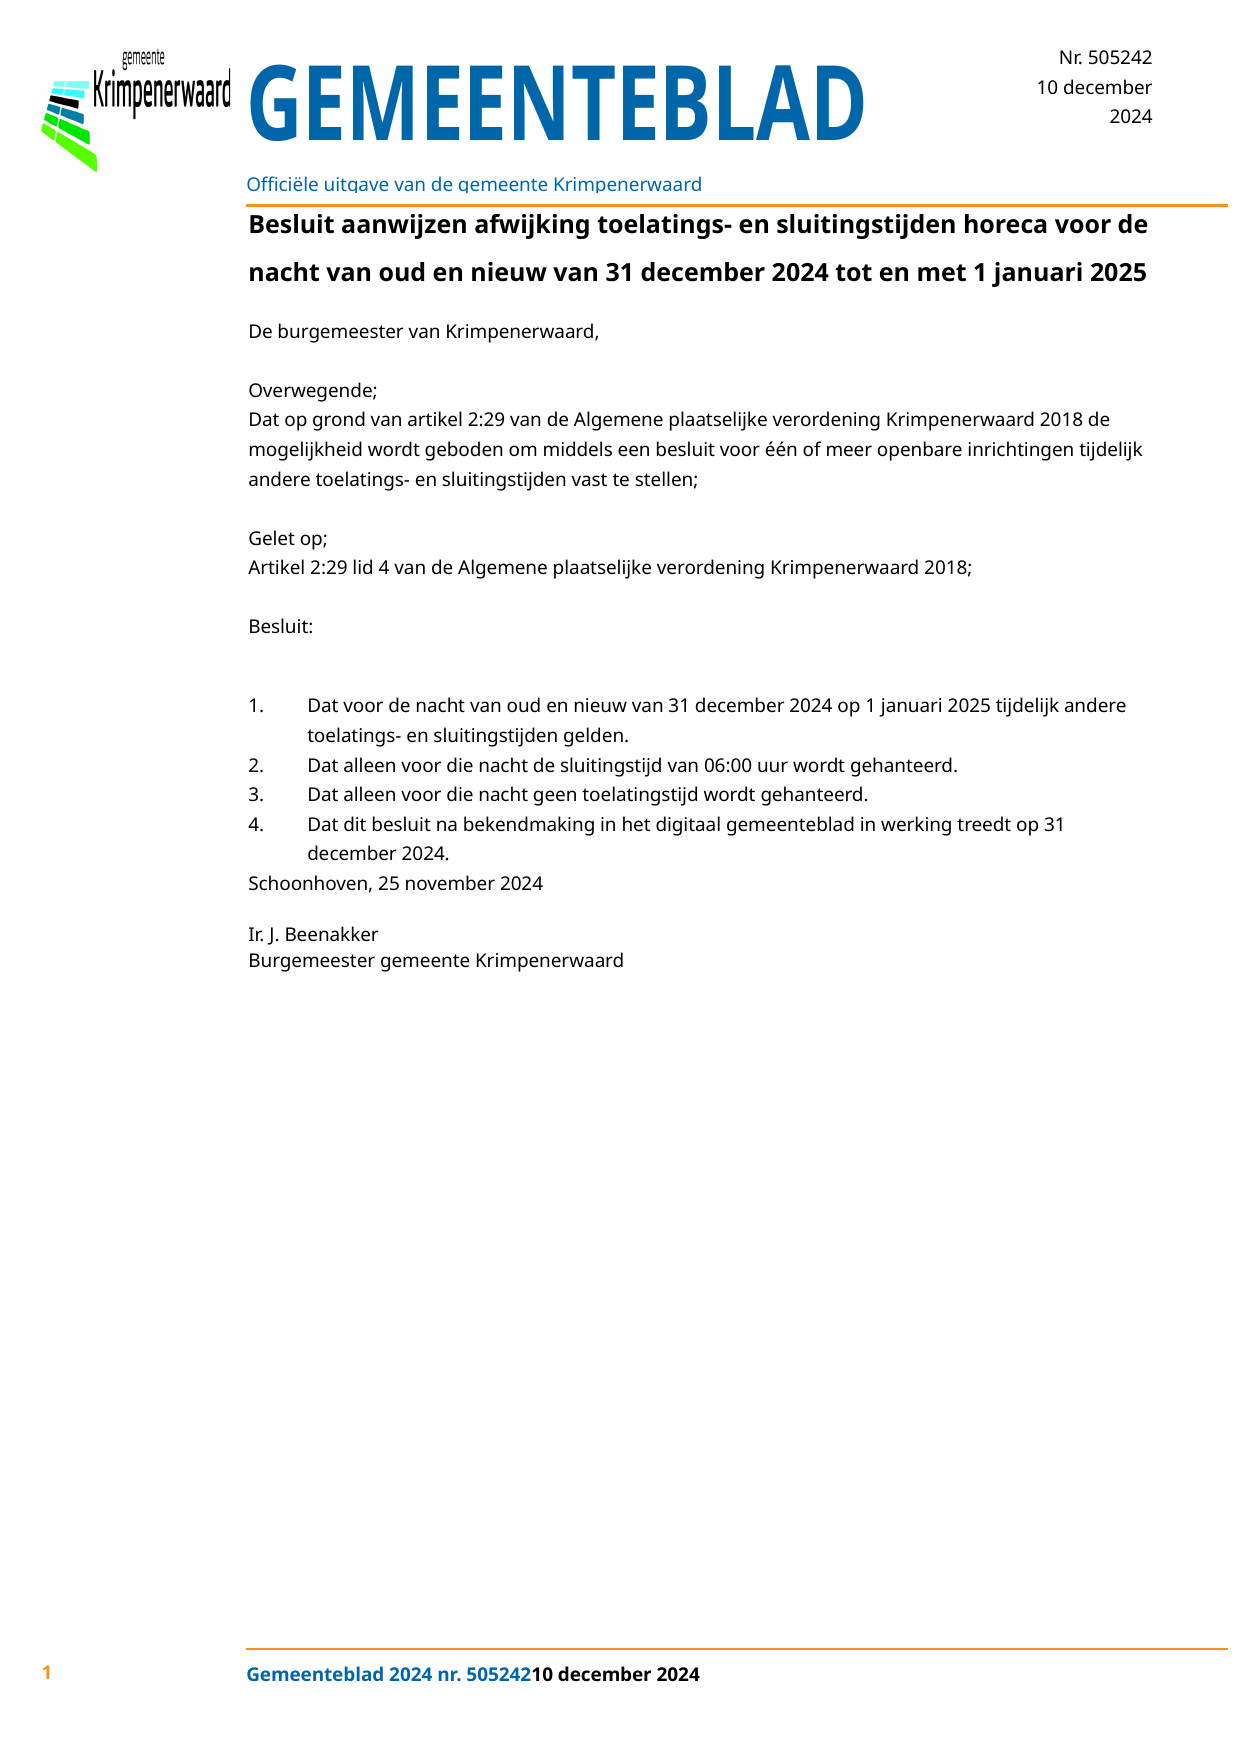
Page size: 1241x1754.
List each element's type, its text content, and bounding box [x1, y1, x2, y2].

text Ir. J. Beenakker [248, 922, 1152, 947]
list Dat alleen voor die nacht de sluitingstijd van 06:00 uur wordt gehanteerd. [248, 752, 1152, 777]
list Dat alleen voor die nacht geen toelatingstijd wordt gehanteerd. [248, 781, 1152, 807]
text Overwegende; [248, 377, 1152, 403]
list Dat dit besluit na bekendmaking in het digitaal gemeenteblad in werking treedt op 31 december 2024. [248, 811, 1152, 866]
text Gelet op; [248, 525, 1152, 551]
text Schoonhoven, 25 november 2024 [248, 870, 1152, 896]
text Artikel 2:29 lid 4 van de Algemene plaatselijke verordening Krimpenerwaard 2018; [248, 554, 1152, 580]
picture [41, 47, 231, 172]
text Besluit aanwijzen afwijking toelatings- en sluitingstijden horeca voor de nacht van oud en nieuw van 31 december 2024 tot en met 1 januari 2025 [248, 207, 1152, 288]
text Besluit: [248, 614, 1152, 639]
text Dat op grond van artikel 2:29 van de Algemene plaatselijke verordening Krimpenerwaard 2018 de mogelijkheid wordt geboden om middels een besluit voor één of meer openbare inrichtingen tijdelijk andere toelatings- en sluitingstijden vast te stellen; [248, 407, 1152, 492]
text De burgemeester van Krimpenerwaard, [248, 318, 1152, 344]
text Burgemeester gemeente Krimpenerwaard [248, 947, 1152, 973]
list Dat voor de nacht van oud en nieuw van 31 december 2024 op 1 januari 2025 tijdelijk andere toelatings- en sluitingstijden gelden. [248, 693, 1152, 748]
